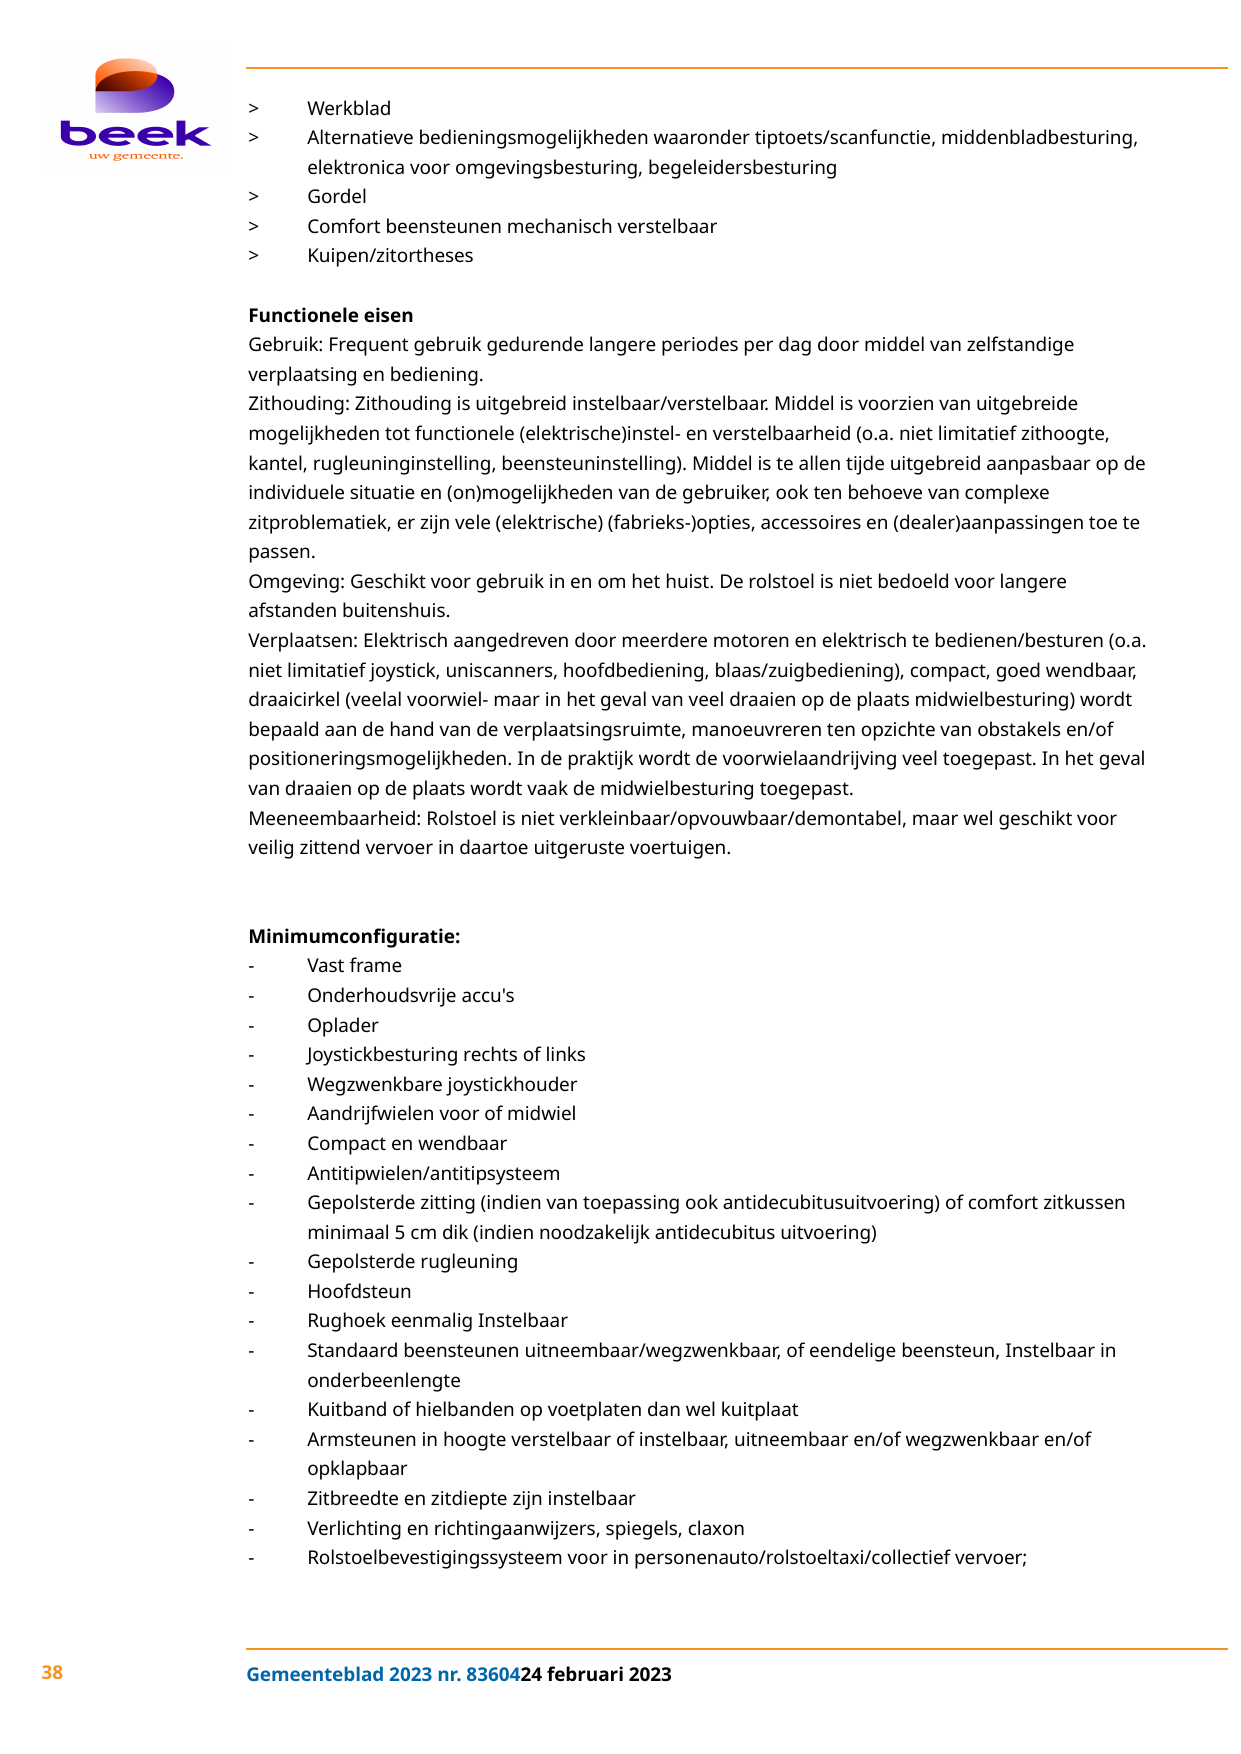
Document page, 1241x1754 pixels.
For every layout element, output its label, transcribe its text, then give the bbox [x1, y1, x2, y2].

list Joystickbesturing rechts of links [248, 1041, 1152, 1067]
list Hoofdsteun [248, 1278, 1152, 1304]
text Functionele eisen [248, 302, 1152, 328]
list Onderhoudsvrije accu's [248, 982, 1152, 1008]
picture [41, 47, 231, 172]
text Minimumconfiguratie: [248, 923, 1152, 949]
list Vast frame [248, 953, 1152, 978]
list Armsteunen in hoogte verstelbaar of instelbaar, uitneembaar en/of wegzwenkbaar en/of opklapbaar [248, 1426, 1152, 1481]
text Gebruik: Frequent gebruik gedurende langere periodes per dag door middel van zelfstandige verplaatsing en bediening. [248, 331, 1152, 387]
list Alternatieve bedieningsmogelijkheden waaronder tiptoets/scanfunctie, middenbladbesturing, elektronica voor omgevingsbesturing, begeleidersbesturing [248, 124, 1152, 180]
list Rolstoelbevestigingssysteem voor in personenauto/rolstoeltaxi/collectief vervoer; [248, 1544, 1152, 1570]
list Rughoek eenmalig Instelbaar [248, 1308, 1152, 1333]
list Zitbreedte en zitdiepte zijn instelbaar [248, 1485, 1152, 1511]
list Aandrijfwielen voor of midwiel [248, 1101, 1152, 1126]
list Gepolsterde zitting (indien van toepassing ook antidecubitusuitvoering) of comfort zitkussen minimaal 5 cm dik (indien noodzakelijk antidecubitus uitvoering) [248, 1189, 1152, 1245]
list Gordel [248, 183, 1152, 209]
text Meeneembaarheid: Rolstoel is niet verkleinbaar/opvouwbaar/demontabel, maar wel geschikt voor veilig zittend vervoer in daartoe uitgeruste voertuigen. [248, 805, 1152, 860]
list Gepolsterde rugleuning [248, 1248, 1152, 1274]
list Standaard beensteunen uitneembaar/wegzwenkbaar, of eendelige beensteun, Instelbaar in onderbeenlengte [248, 1337, 1152, 1393]
text Verplaatsen: Elektrisch aangedreven door meerdere motoren en elektrisch te bedienen/besturen (o.a. niet limitatief joystick, uniscanners, hoofdbediening, blaas/zuigbediening), compact, goed wendbaar, draaicirkel (veelal voorwiel- maar in het geval van veel draaien op de plaats midwielbesturing) wordt bepaald aan de hand van de verplaatsingsruimte, manoeuvreren ten opzichte van obstakels en/of positioneringsmogelijkheden. In de praktijk wordt de voorwielaandrijving veel toegepast. In het geval van draaien op de plaats wordt vaak de midwielbesturing toegepast. [248, 627, 1152, 801]
list Kuipen/zitortheses [248, 243, 1152, 268]
list Kuitband of hielbanden op voetplaten dan wel kuitplaat [248, 1396, 1152, 1422]
list Antitipwielen/antitipsysteem [248, 1160, 1152, 1186]
list Comfort beensteunen mechanisch verstelbaar [248, 213, 1152, 239]
list Wegzwenkbare joystickhouder [248, 1071, 1152, 1097]
text Omgeving: Geschikt voor gebruik in en om het huist. De rolstoel is niet bedoeld voor langere afstanden buitenshuis. [248, 568, 1152, 623]
list Oplader [248, 1012, 1152, 1038]
list Werkblad [248, 95, 1152, 121]
text Zithouding: Zithouding is uitgebreid instelbaar/verstelbaar. Middel is voorzien van uitgebreide mogelijkheden tot functionele (elektrische)instel- en verstelbaarheid (o.a. niet limitatief zithoogte, kantel, rugleuninginstelling, beensteuninstelling). Middel is te allen tijde uitgebreid aanpasbaar op de individuele situatie en (on)mogelijkheden van de gebruiker, ook ten behoeve van complexe zitproblematiek, er zijn vele (elektrische) (fabrieks-)opties, accessoires en (dealer)aanpassingen toe te passen. [248, 391, 1152, 564]
list Compact en wendbaar [248, 1130, 1152, 1156]
list Verlichting en richtingaanwijzers, spiegels, claxon [248, 1515, 1152, 1541]
